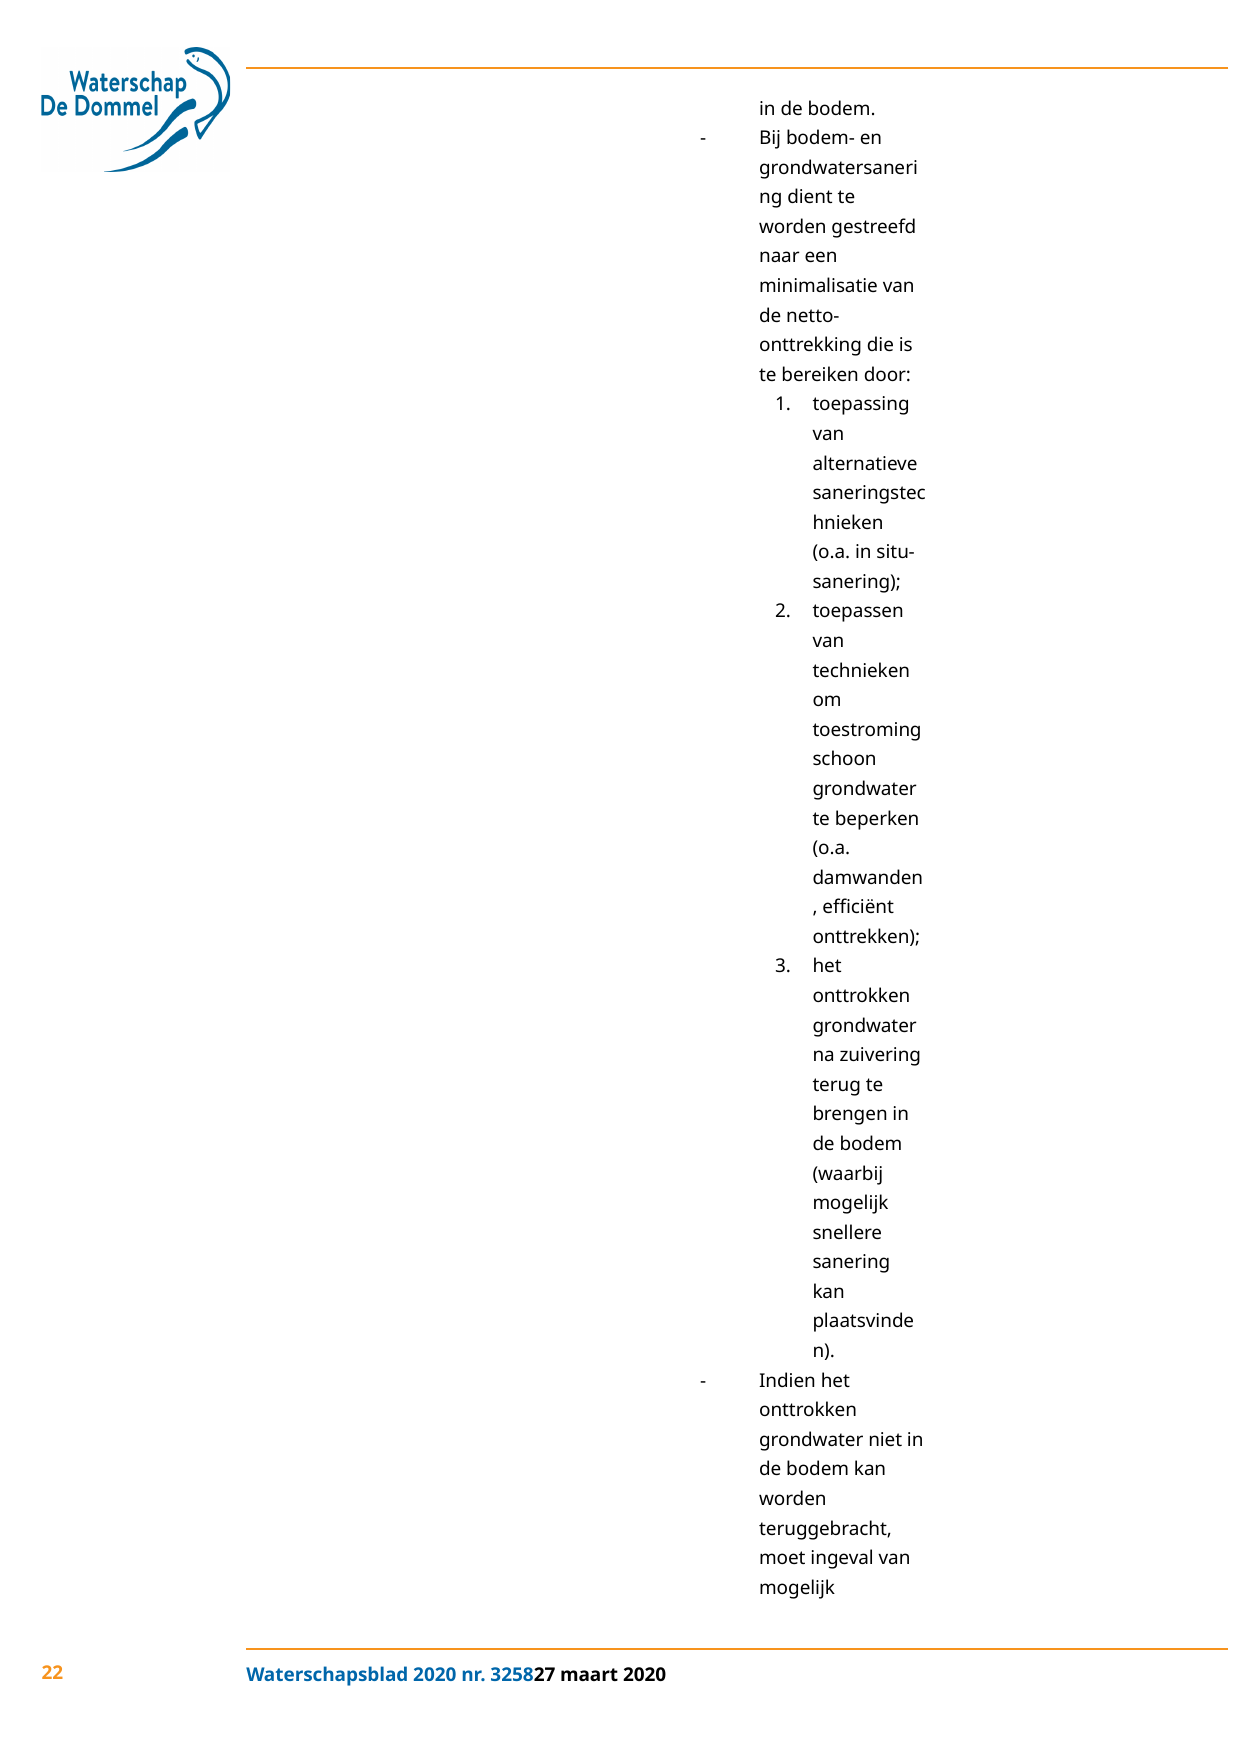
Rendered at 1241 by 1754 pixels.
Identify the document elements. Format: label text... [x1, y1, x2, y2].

table_cell [474, 95, 700, 1600]
table_cell [926, 95, 1152, 1600]
picture [198, 118, 210, 131]
picture [204, 47, 231, 76]
table_cell in de bodem. Bij bodem- en grondwatersanering dient te worden gestreefd naar een minimalisatie van de netto-onttrekking die is te bereiken door: toepassing van alternatieve saneringstechnieken (o.a. in situ-sanering); toepassen van technieken om toestroming schoon grondwater te beperken (o.a. damwanden, efficiënt onttrekken); het onttrokken grondwater na zuivering terug te brengen in de bodem (waarbij mogelijk snellere sanering kan plaatsvinden). Indien het onttrokken grondwater niet in de bodem kan worden teruggebracht, moet ingeval van mogelijk [700, 95, 926, 1600]
picture [41, 47, 231, 172]
picture [45, 99, 51, 111]
table_cell [248, 95, 474, 1600]
